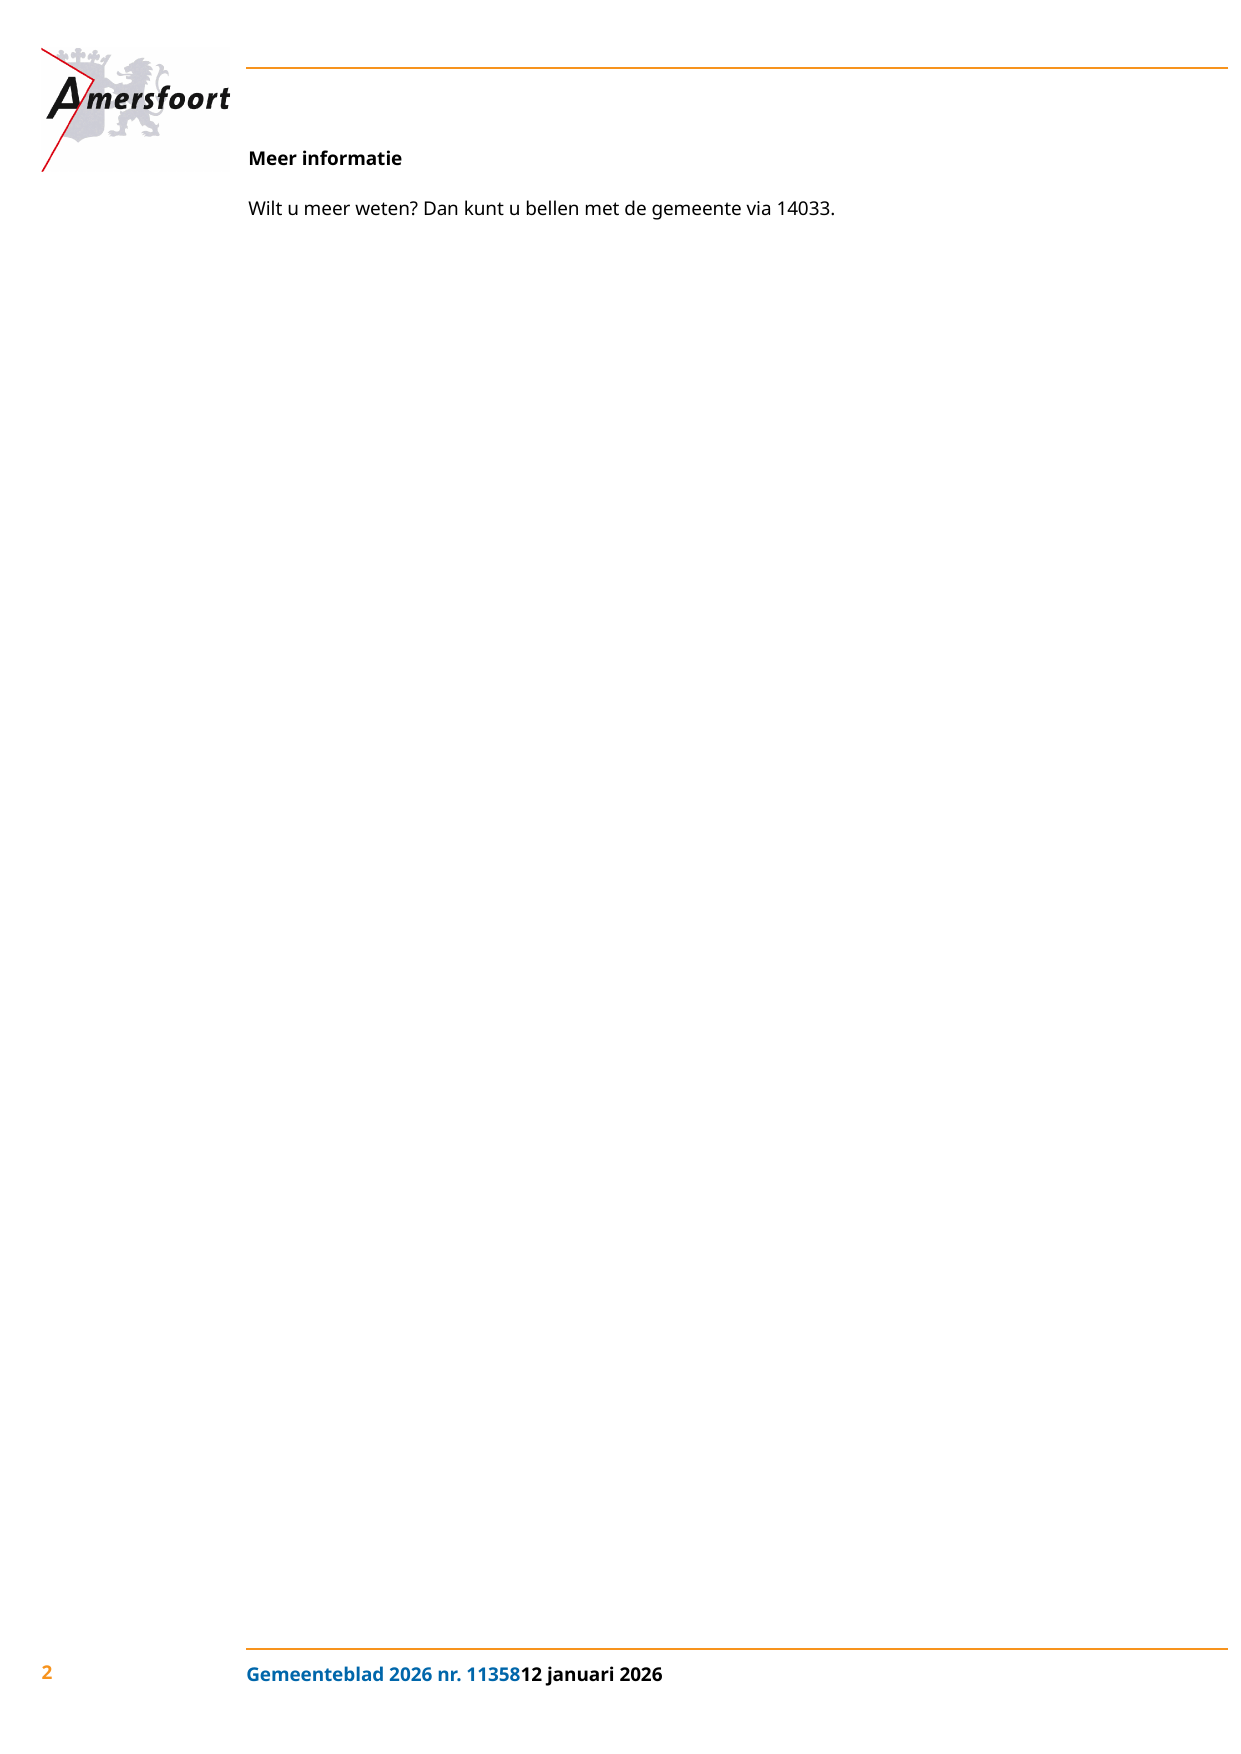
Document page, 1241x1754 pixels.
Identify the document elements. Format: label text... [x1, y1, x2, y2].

picture [41, 47, 231, 172]
text Wilt u meer weten? Dan kunt u bellen met de gemeente via 14033. [248, 196, 1152, 221]
text Meer informatie [248, 145, 1152, 171]
